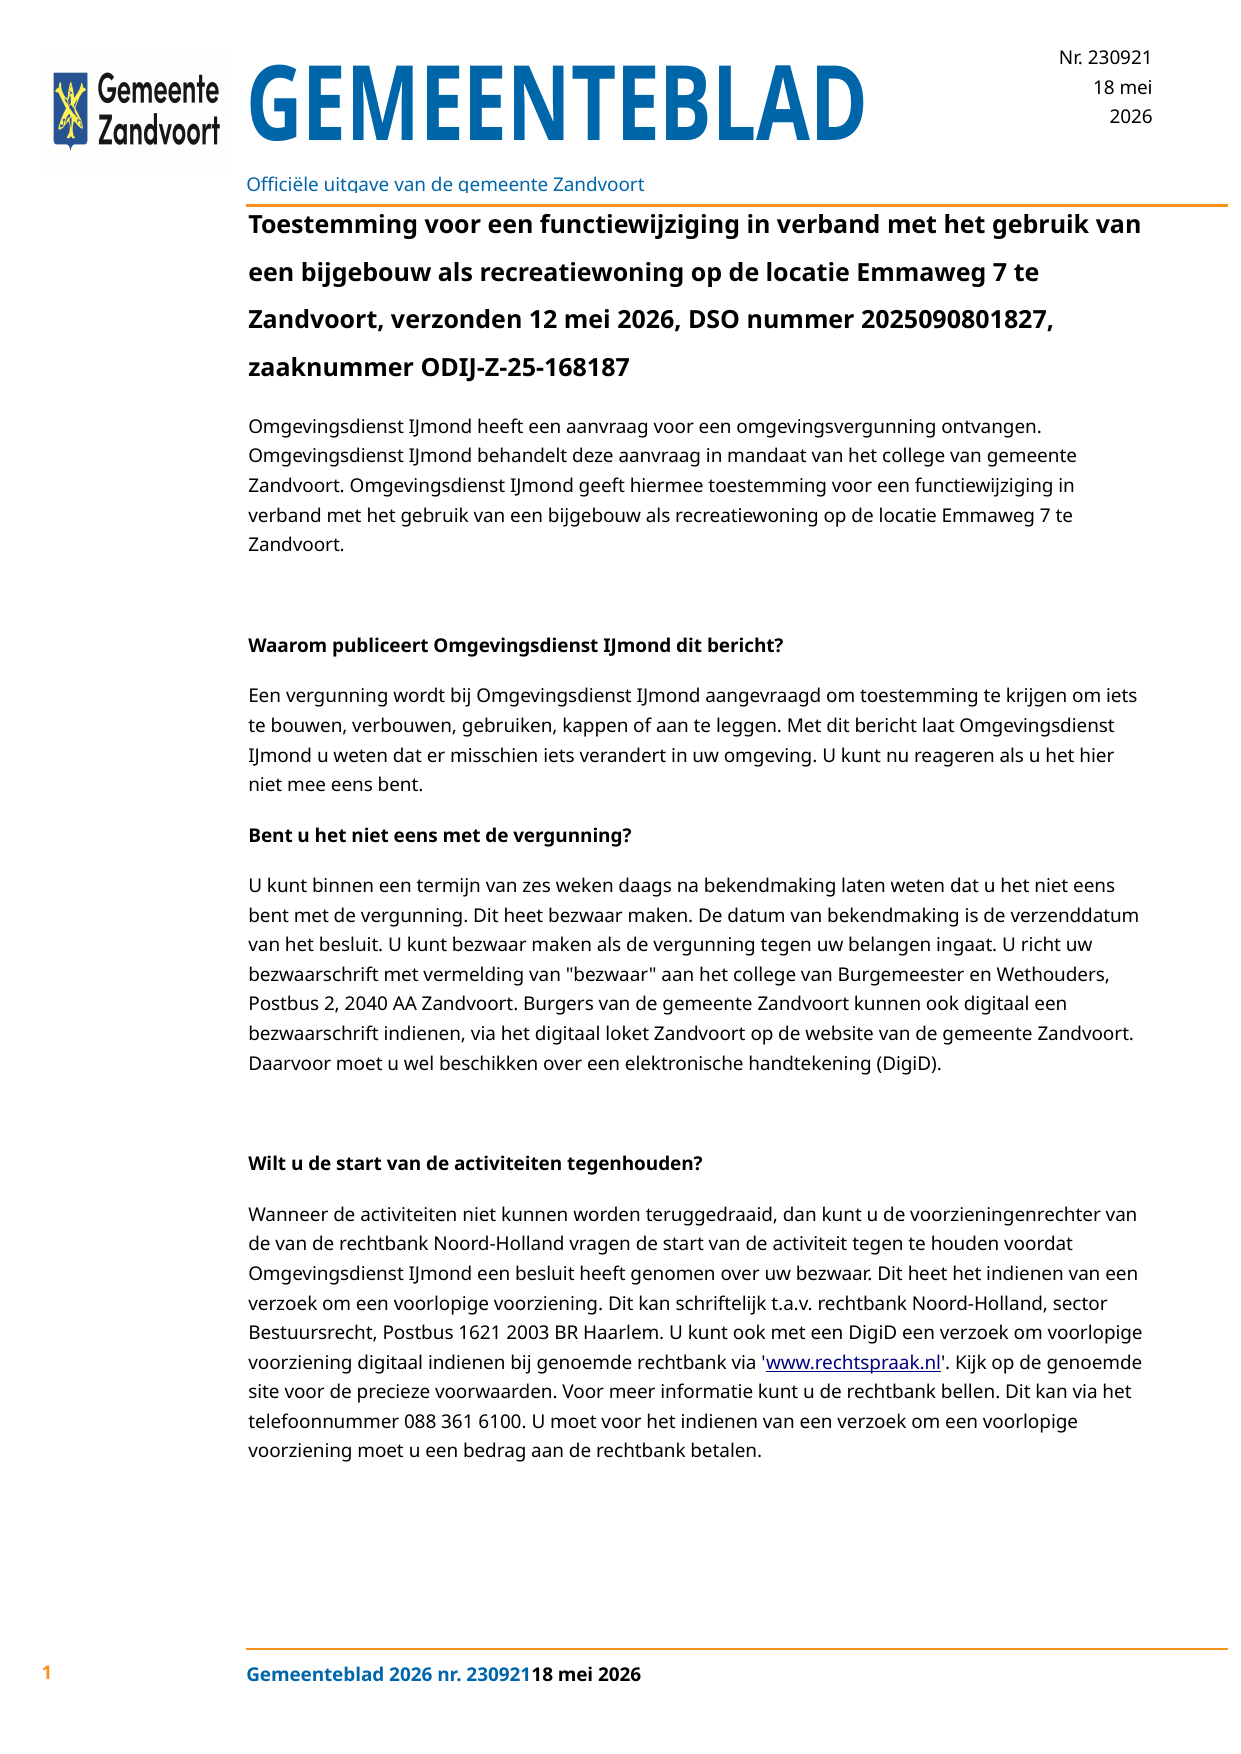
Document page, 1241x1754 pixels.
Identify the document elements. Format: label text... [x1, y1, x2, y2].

text U kunt binnen een termijn van zes weken daags na bekendmaking laten weten dat u het niet eens bent met de vergunning. Dit heet bezwaar maken. De datum van bekendmaking is de verzenddatum van het besluit. U kunt bezwaar maken als de vergunning tegen uw belangen ingaat. U richt uw bezwaarschrift met vermelding van "bezwaar" aan het college van Burgemeester en Wethouders, Postbus 2, 2040 AA Zandvoort. Burgers van de gemeente Zandvoort kunnen ook digitaal een bezwaarschrift indienen, via het digitaal loket Zandvoort op de website van de gemeente Zandvoort. Daarvoor moet u wel beschikken over een elektronische handtekening (DigiD). [248, 872, 1152, 1076]
text Wilt u de start van de activiteiten tegenhouden? [248, 1151, 1152, 1176]
text Omgevingsdienst IJmond heeft een aanvraag voor een omgevingsvergunning ontvangen. Omgevingsdienst IJmond behandelt deze aanvraag in mandaat van het college van gemeente Zandvoort. Omgevingsdienst IJmond geeft hiermee toestemming voor een functiewijziging in verband met het gebruik van een bijgebouw als recreatiewoning op de locatie Emmaweg 7 te Zandvoort. [248, 413, 1152, 557]
text Een vergunning wordt bij Omgevingsdienst IJmond aangevraagd om toestemming te krijgen om iets te bouwen, verbouwen, gebruiken, kappen of aan te leggen. Met dit bericht laat Omgevingsdienst IJmond u weten dat er misschien iets verandert in uw omgeving. U kunt nu reageren als u het hier niet mee eens bent. [248, 683, 1152, 797]
text Waarom publiceert Omgevingsdienst IJmond dit bericht? [248, 632, 1152, 658]
text Wanneer de activiteiten niet kunnen worden teruggedraaid, dan kunt u de voorzieningenrechter van de van de rechtbank Noord-Holland vragen de start van de activiteit tegen te houden voordat Omgevingsdienst IJmond een besluit heeft genomen over uw bezwaar. Dit heet het indienen van een verzoek om een voorlopige voorziening. Dit kan schriftelijk t.a.v. rechtbank Noord-Holland, sector Bestuursrecht, Postbus 1621 2003 BR Haarlem. U kunt ook met een DigiD een verzoek om voorlopige voorziening digitaal indienen bij genoemde rechtbank via 'www.rechtspraak.nl'. Kijk op de genoemde site voor de precieze voorwaarden. Voor meer informatie kunt u de rechtbank bellen. Dit kan via het telefoonnummer 088 361 6100. U moet voor het indienen van een verzoek om een voorlopige voorziening moet u een bedrag aan de rechtbank betalen. [248, 1201, 1152, 1463]
text Bent u het niet eens met de vergunning? [248, 822, 1152, 848]
picture [41, 47, 231, 172]
text Toestemming voor een functiewijziging in verband met het gebruik van een bijgebouw als recreatiewoning op de locatie Emmaweg 7 te Zandvoort, verzonden 12 mei 2026, DSO nummer 2025090801827, zaaknummer ODIJ-Z-25-168187 [248, 207, 1152, 384]
